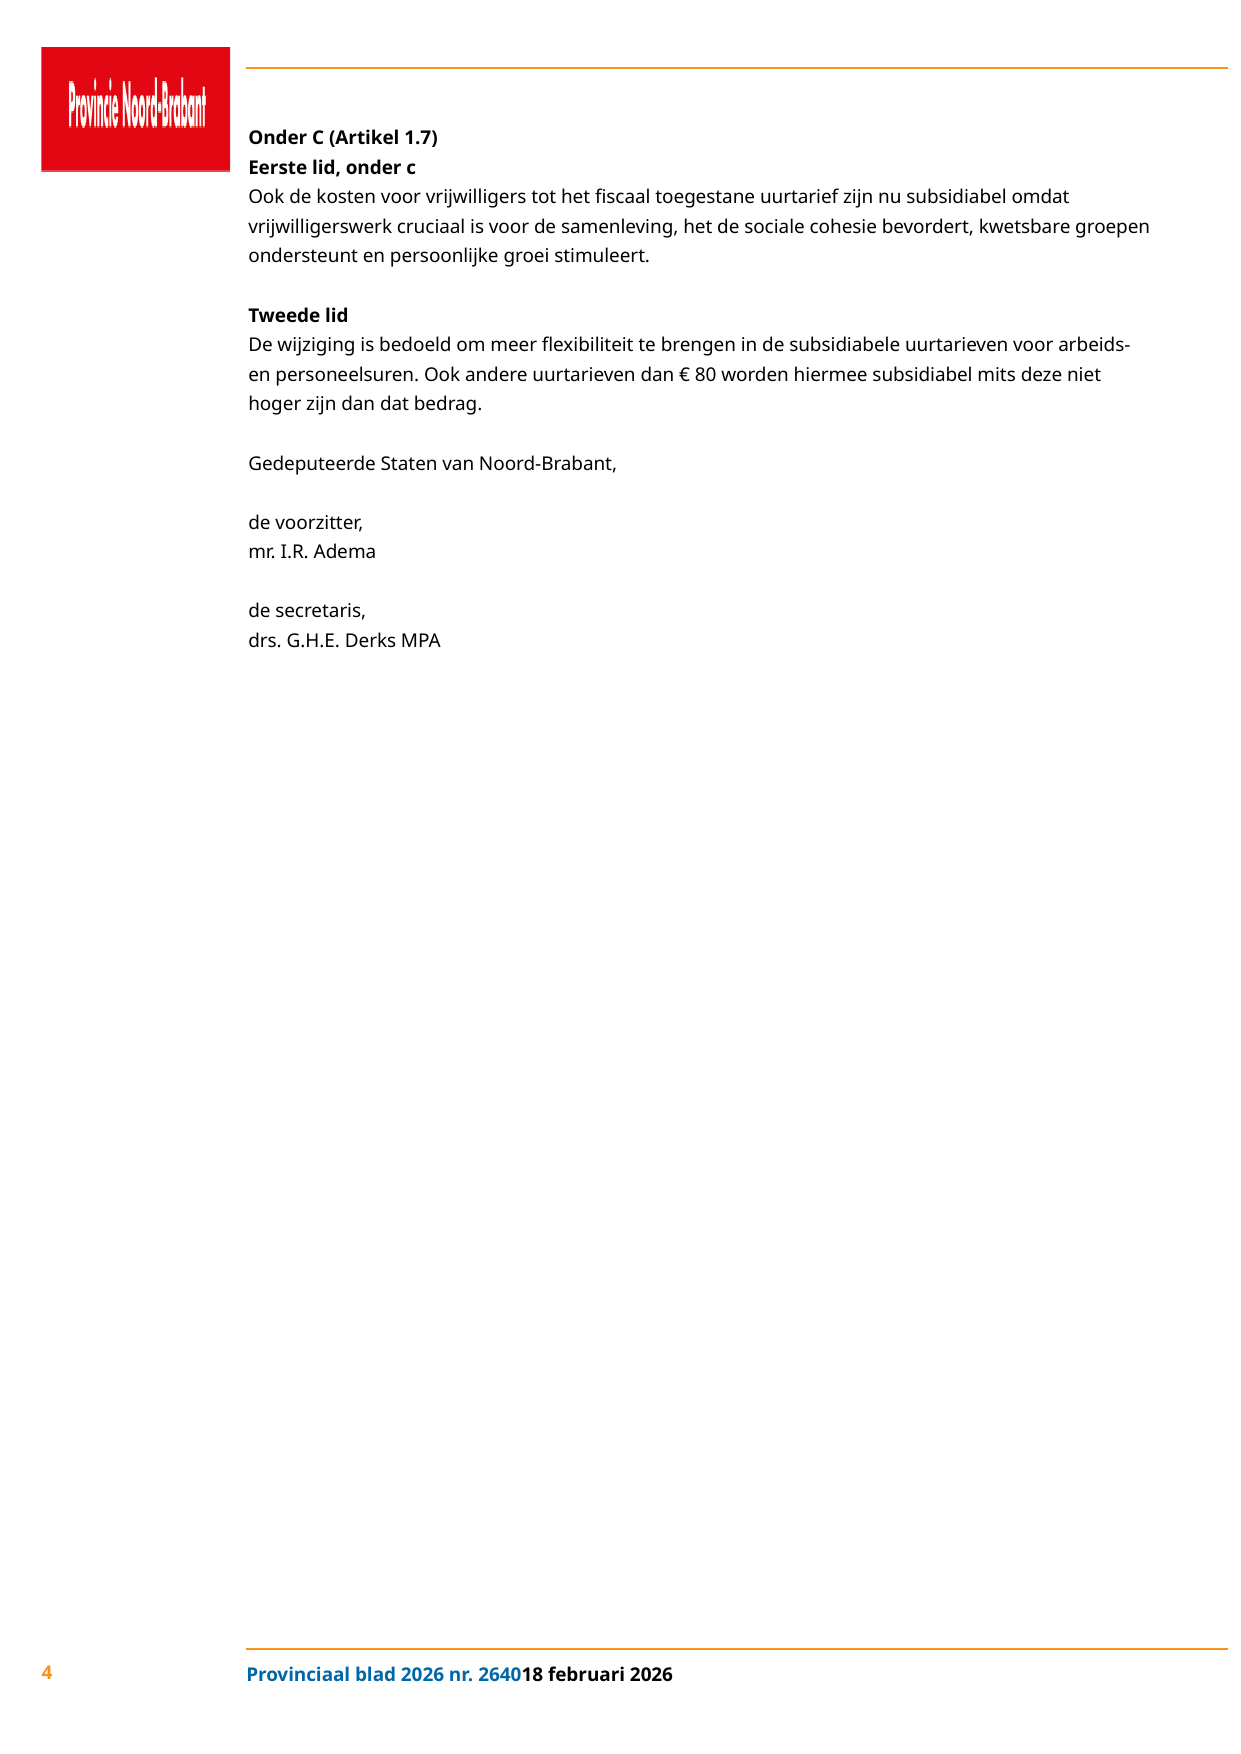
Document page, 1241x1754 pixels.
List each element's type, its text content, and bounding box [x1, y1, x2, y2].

text de secretaris, [248, 598, 1152, 623]
text De wijziging is bedoeld om meer flexibiliteit te brengen in de subsidiabele uurtarieven voor arbeids- en personeelsuren. Ook andere uurtarieven dan € 80 worden hiermee subsidiabel mits deze niet hoger zijn dan dat bedrag. [248, 331, 1152, 416]
text Tweede lid [248, 302, 1152, 328]
text de voorzitter, [248, 509, 1152, 535]
text Ook de kosten voor vrijwilligers tot het fiscaal toegestane uurtarief zijn nu subsidiabel omdat vrijwilligerswerk cruciaal is voor de samenleving, het de sociale cohesie bevordert, kwetsbare groepen ondersteunt en persoonlijke groei stimuleert. [248, 183, 1152, 268]
text drs. G.H.E. Derks MPA [248, 627, 1152, 653]
text mr. I.R. Adema [248, 538, 1152, 564]
text Gedeputeerde Staten van Noord-Brabant, [248, 450, 1152, 476]
text Eerste lid, onder c [248, 154, 1152, 180]
picture [41, 47, 231, 172]
text Onder C (Artikel 1.7) [248, 124, 1152, 150]
